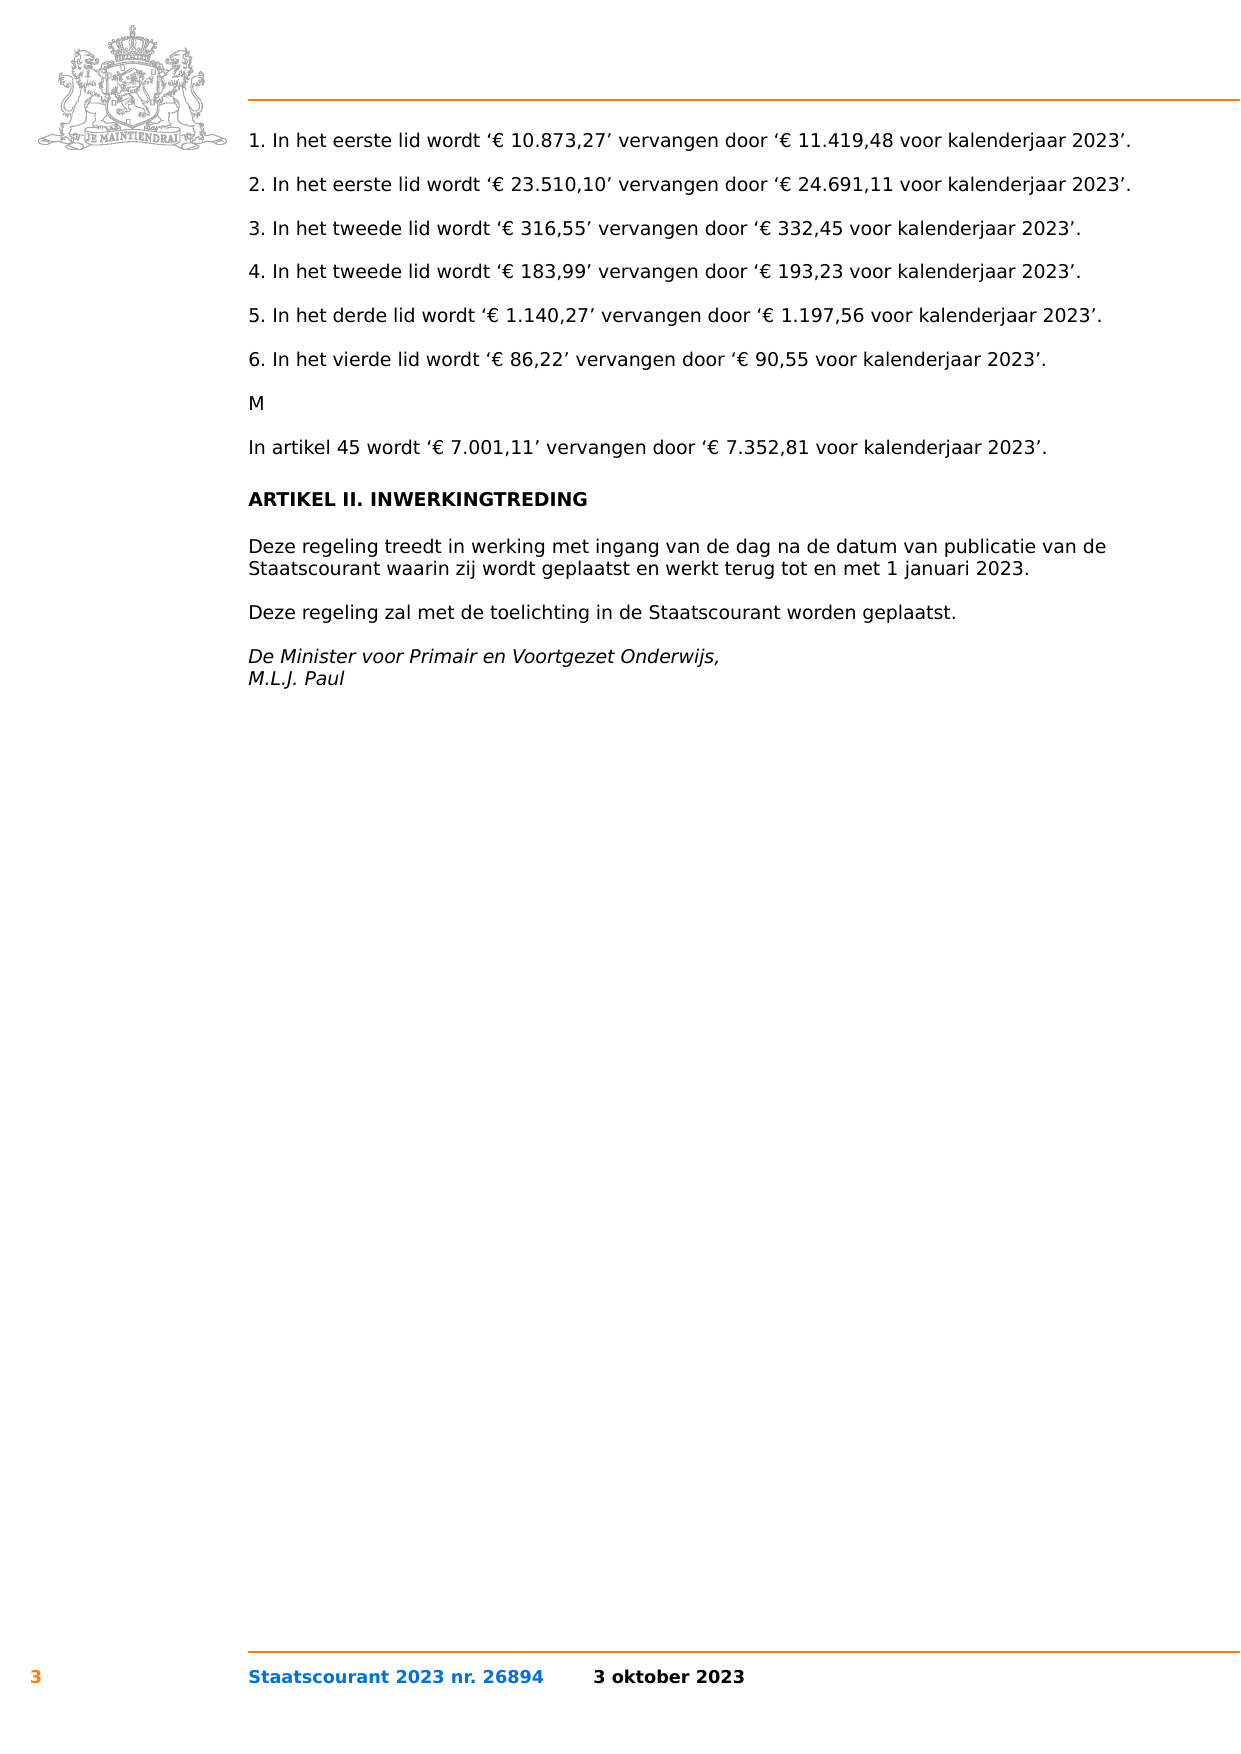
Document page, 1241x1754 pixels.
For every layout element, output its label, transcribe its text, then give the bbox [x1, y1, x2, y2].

text 3. In het tweede lid wordt ‘€ 316,55’ vervangen door ‘€ 332,45 voor kalenderjaar 2023’. [248, 218, 1163, 239]
text 1. In het eerste lid wordt ‘€ 10.873,27’ vervangen door ‘€ 11.419,48 voor kalenderjaar 2023’. [248, 130, 1163, 152]
text Deze regeling treedt in werking met ingang van de dag na de datum van publicatie van de Staatscourant waarin zij wordt geplaatst en werkt terug tot en met 1 januari 2023. [248, 536, 1163, 580]
text 4. In het tweede lid wordt ‘€ 183,99’ vervangen door ‘€ 193,23 voor kalenderjaar 2023’. [248, 261, 1163, 283]
subtitle ARTIKEL II. INWERKINGTREDING [248, 489, 1163, 511]
text 2. In het eerste lid wordt ‘€ 23.510,10’ vervangen door ‘€ 24.691,11 voor kalenderjaar 2023’. [248, 174, 1163, 196]
text De Minister voor Primair en Voortgezet Onderwijs, M.L.J. Paul [248, 646, 1163, 689]
text M [248, 393, 1163, 415]
picture [38, 25, 227, 150]
text In artikel 45 wordt ‘€ 7.001,11’ vervangen door ‘€ 7.352,81 voor kalenderjaar 2023’. [248, 437, 1163, 459]
text Deze regeling zal met de toelichting in de Staatscourant worden geplaatst. [248, 602, 1163, 624]
text 6. In het vierde lid wordt ‘€ 86,22’ vervangen door ‘€ 90,55 voor kalenderjaar 2023’. [248, 349, 1163, 371]
text 5. In het derde lid wordt ‘€ 1.140,27’ vervangen door ‘€ 1.197,56 voor kalenderjaar 2023’. [248, 305, 1163, 327]
